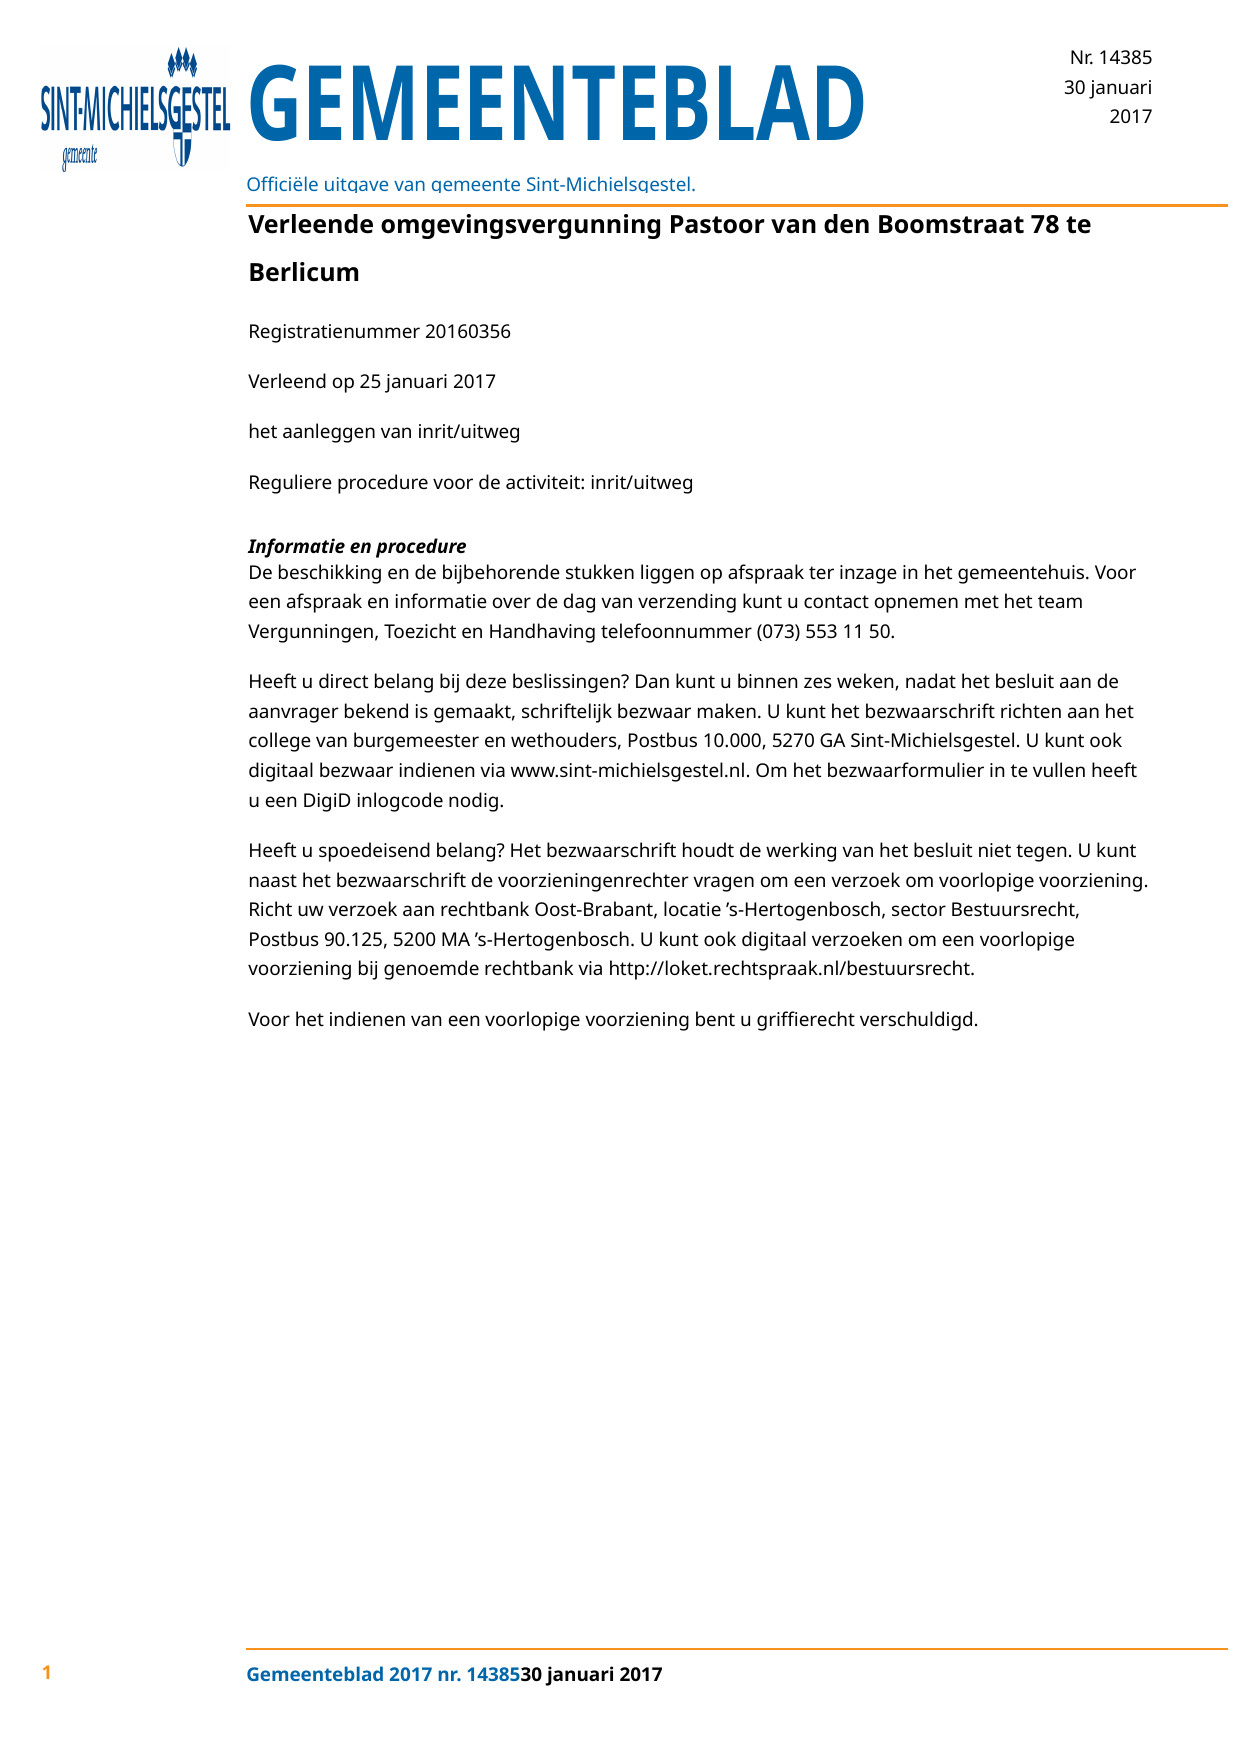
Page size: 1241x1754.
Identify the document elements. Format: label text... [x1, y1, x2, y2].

text De beschikking en de bijbehorende stukken liggen op afspraak ter inzage in het gemeentehuis. Voor een afspraak en informatie over de dag van verzending kunt u contact opnemen met het team Vergunningen, Toezicht en Handhaving telefoonnummer (073) 553 11 50. [248, 559, 1152, 644]
text Heeft u direct belang bij deze beslissingen? Dan kunt u binnen zes weken, nadat het besluit aan de aanvrager bekend is gemaakt, schriftelijk bezwaar maken. U kunt het bezwaarschrift richten aan het college van burgemeester en wethouders, Postbus 10.000, 5270 GA Sint-Michielsgestel. U kunt ook digitaal bezwaar indienen via www.sint-michielsgestel.nl. Om het bezwaarformulier in te vullen heeft u een DigiD inlogcode nodig. [248, 668, 1152, 812]
text Registratienummer 20160356 [248, 318, 1152, 344]
text Heeft u spoedeisend belang? Het bezwaarschrift houdt de werking van het besluit niet tegen. U kunt naast het bezwaarschrift de voorzieningenrechter vragen om een verzoek om voorlopige voorziening. Richt uw verzoek aan rechtbank Oost-Brabant, locatie ’s-Hertogenbosch, sector Bestuursrecht, Postbus 90.125, 5200 MA ’s-Hertogenbosch. U kunt ook digitaal verzoeken om een voorlopige voorziening bij genoemde rechtbank via http://loket.rechtspraak.nl/bestuursrecht. [248, 837, 1152, 981]
text Informatie en procedure [248, 533, 1152, 559]
text het aanleggen van inrit/uitweg [248, 419, 1152, 444]
text Voor het indienen van een voorlopige voorziening bent u griffierecht verschuldigd. [248, 1006, 1152, 1032]
picture [41, 47, 231, 172]
text Verleende omgevingsvergunning Pastoor van den Boomstraat 78 te Berlicum [248, 207, 1152, 288]
text Reguliere procedure voor de activiteit: inrit/uitweg [248, 469, 1152, 495]
text Verleend op 25 januari 2017 [248, 368, 1152, 394]
